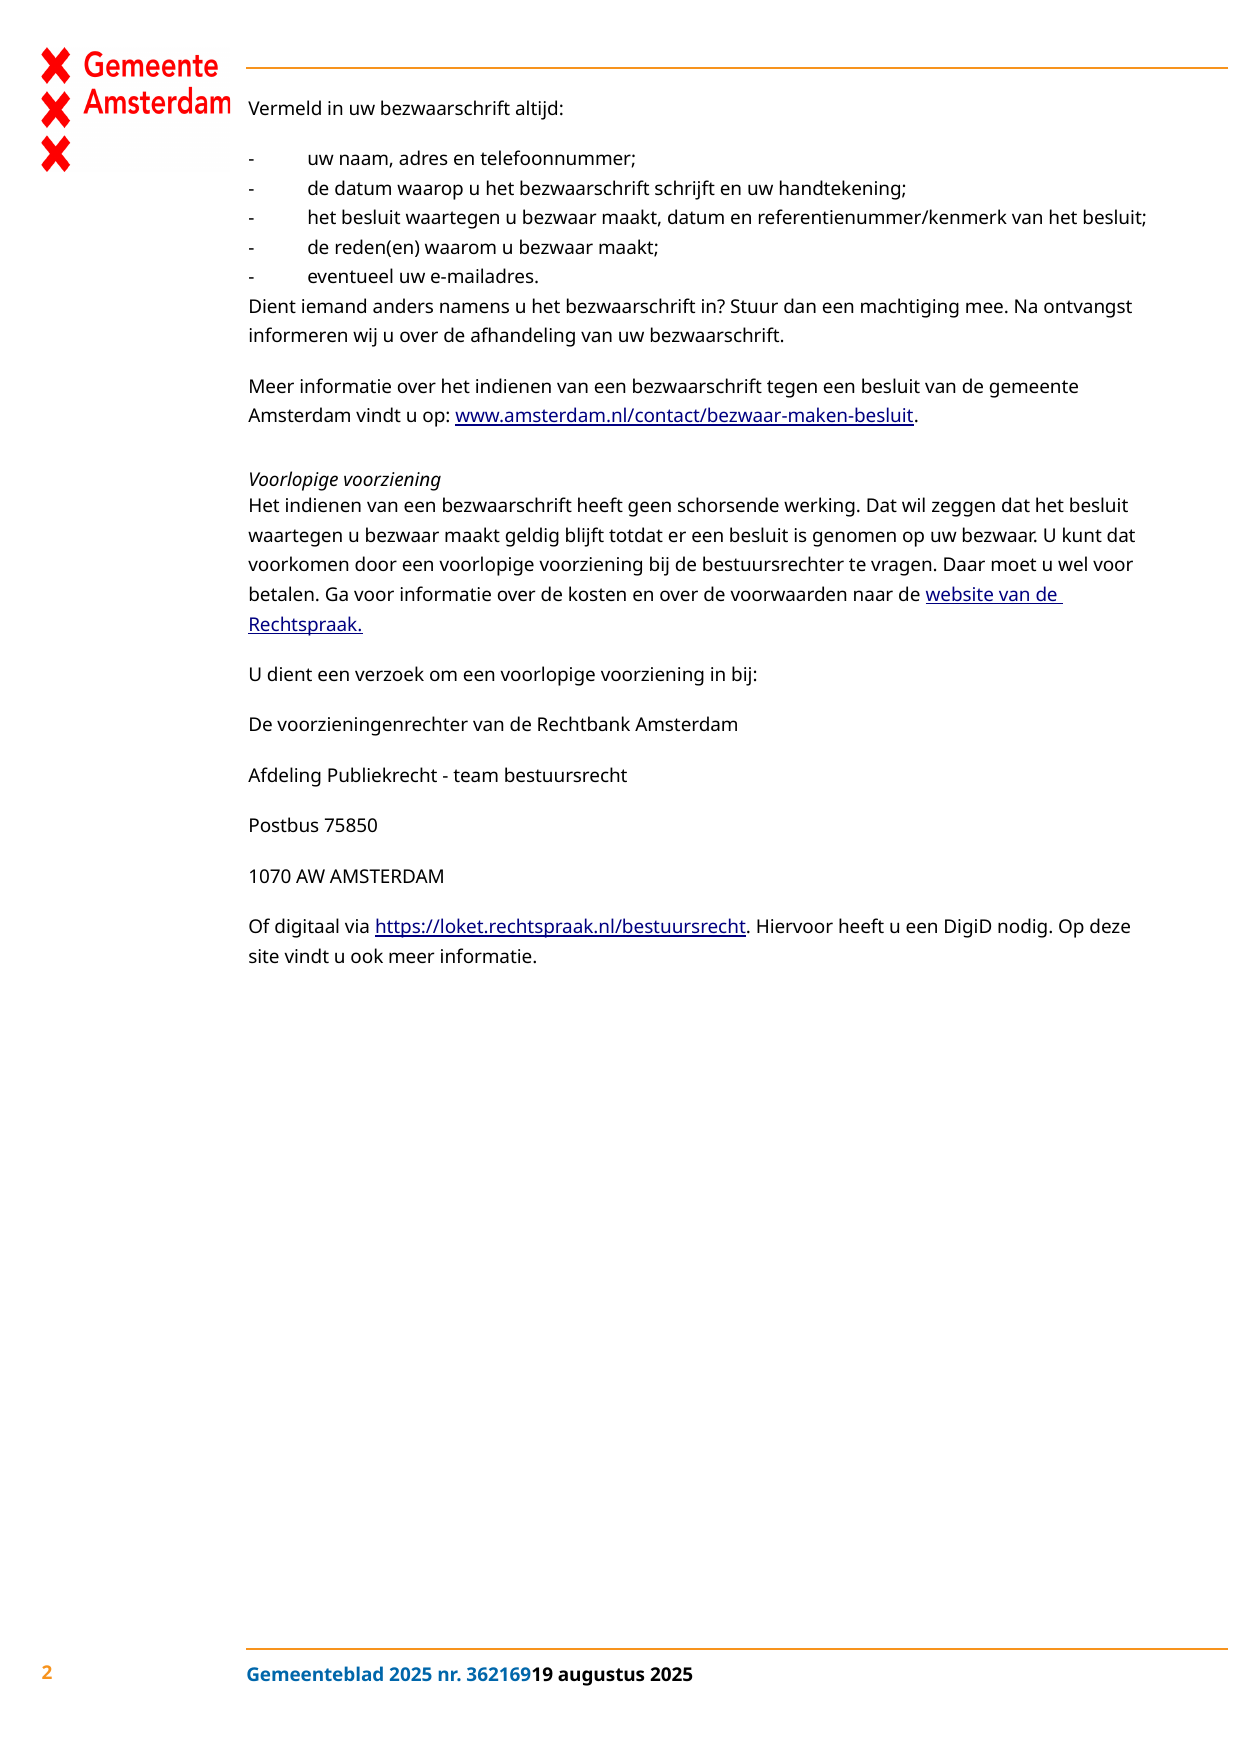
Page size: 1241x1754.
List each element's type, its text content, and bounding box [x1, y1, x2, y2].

text Vermeld in uw bezwaarschrift altijd: [248, 95, 1152, 121]
text Of digitaal via https://loket.rechtspraak.nl/bestuursrecht. Hiervoor heeft u een DigiD nodig. Op deze site vindt u ook meer informatie. [248, 913, 1152, 968]
text Meer informatie over het indienen van een bezwaarschrift tegen een besluit van de gemeente Amsterdam vindt u op: www.amsterdam.nl/contact/bezwaar-maken-besluit. [248, 373, 1152, 428]
text Postbus 75850 [248, 812, 1152, 838]
list uw naam, adres en telefoonnummer; [248, 145, 1152, 171]
list de datum waarop u het bezwaarschrift schrijft en uw handtekening; [248, 175, 1152, 201]
text Dient iemand anders namens u het bezwaarschrift in? Stuur dan een machtiging mee. Na ontvangst informeren wij u over de afhandeling van uw bezwaarschrift. [248, 293, 1152, 348]
text 1070 AW AMSTERDAM [248, 863, 1152, 888]
list de reden(en) waarom u bezwaar maakt; [248, 234, 1152, 260]
text Voorlopige voorziening [248, 467, 1152, 492]
text U dient een verzoek om een voorlopige voorziening in bij: [248, 661, 1152, 687]
text Afdeling Publiekrecht - team bestuursrecht [248, 762, 1152, 788]
text Het indienen van een bezwaarschrift heeft geen schorsende werking. Dat wil zeggen dat het besluit waartegen u bezwaar maakt geldig blijft totdat er een besluit is genomen op uw bezwaar. U kunt dat voorkomen door een voorlopige voorziening bij de bestuursrechter te vragen. Daar moet u wel voor betalen. Ga voor informatie over de kosten en over de voorwaarden naar de website van de Rechtspraak. [248, 492, 1152, 636]
picture [41, 47, 231, 172]
text De voorzieningenrechter van de Rechtbank Amsterdam [248, 712, 1152, 737]
list eventueel uw e-mailadres. [248, 263, 1152, 289]
list het besluit waartegen u bezwaar maakt, datum en referentienummer/kenmerk van het besluit; [248, 204, 1152, 230]
